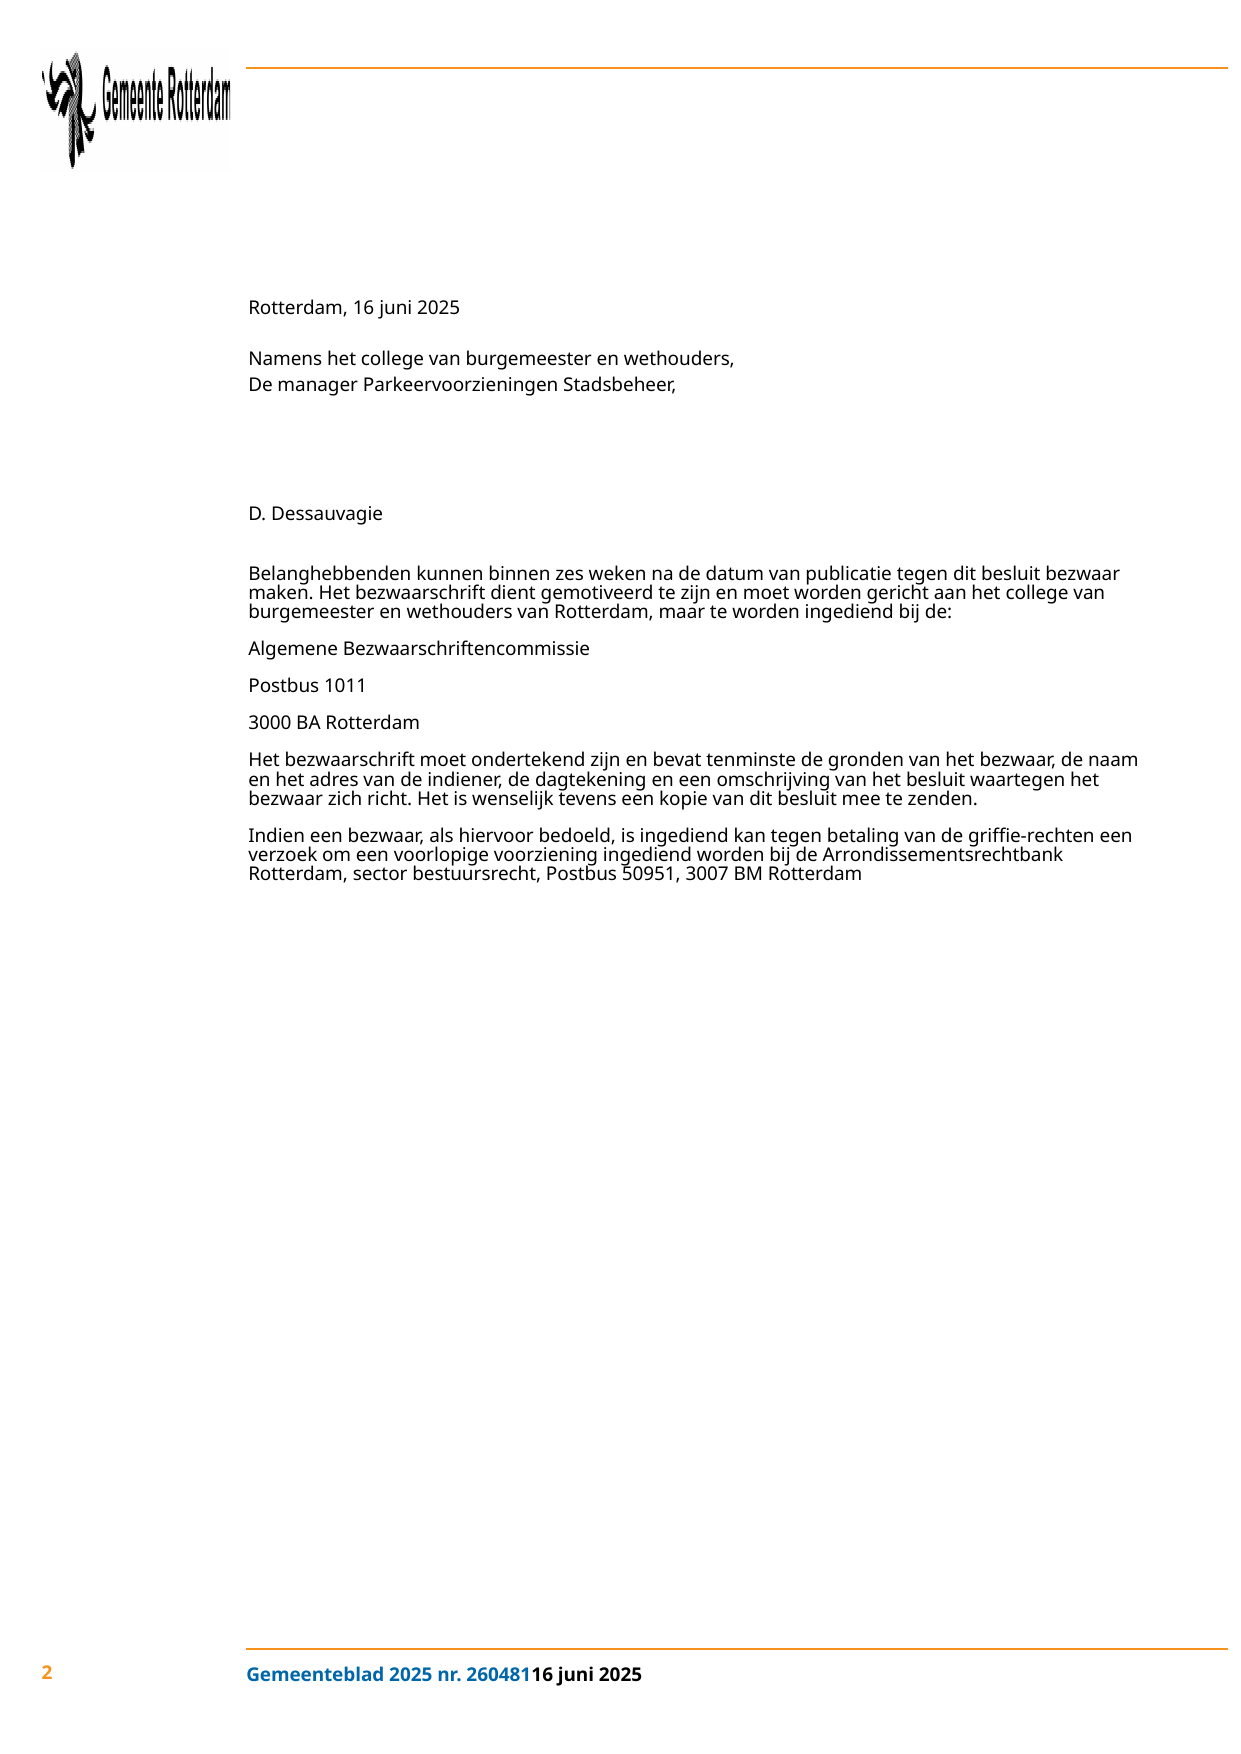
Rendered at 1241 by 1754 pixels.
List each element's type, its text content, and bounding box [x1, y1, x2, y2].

text D. Dessauvagie [248, 500, 1152, 525]
text Namens het college van burgemeester en wethouders, [248, 345, 1152, 371]
text 3000 BA Rotterdam [248, 714, 1152, 733]
picture [41, 47, 231, 172]
text De manager Parkeervoorzieningen Stadsbeheer, [248, 371, 1152, 397]
text Indien een bezwaar, als hiervoor bedoeld, is ingediend kan tegen betaling van de griffie-rechten een verzoek om een voorlopige voorziening ingediend worden bij de Arrondissementsrechtbank Rotterdam, sector bestuursrecht, Postbus 50951, 3007 BM Rotterdam [248, 827, 1152, 884]
text Rotterdam, 16 juni 2025 [248, 294, 1152, 319]
text Belanghebbenden kunnen binnen zes weken na de datum van publicatie tegen dit besluit bezwaar maken. Het bezwaarschrift dient gemotiveerd te zijn en moet worden gericht aan het college van burgemeester en wethouders van Rotterdam, maar te worden ingediend bij de: [248, 565, 1152, 623]
text Het bezwaarschrift moet ondertekend zijn en bevat tenminste de gronden van het bezwaar, de naam en het adres van de indiener, de dagtekening en een omschrijving van het besluit waartegen het bezwaar zich richt. Het is wenselijk tevens een kopie van dit besluit mee te zenden. [248, 751, 1152, 809]
text Postbus 1011 [248, 677, 1152, 697]
text Algemene Bezwaarschriftencommissie [248, 640, 1152, 659]
